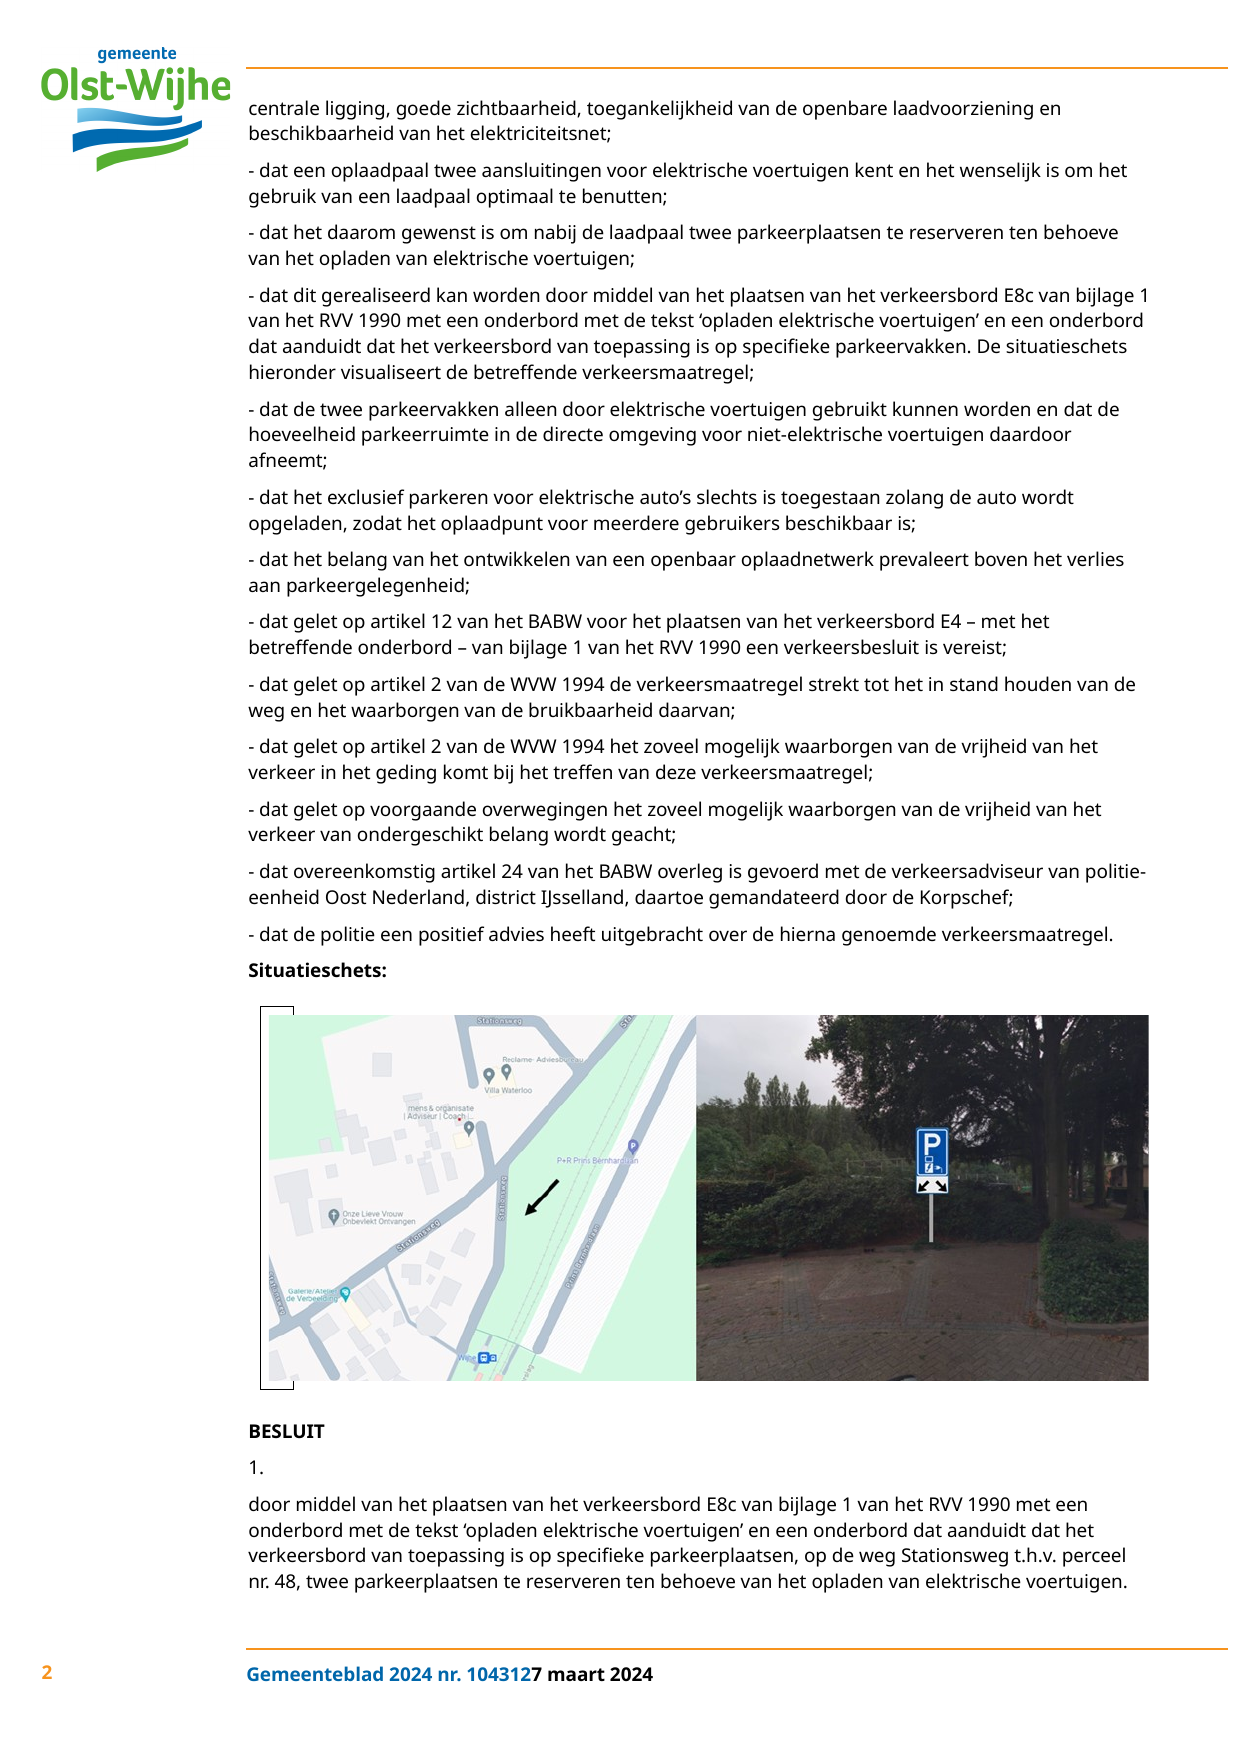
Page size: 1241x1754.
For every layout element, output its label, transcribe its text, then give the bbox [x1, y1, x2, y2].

text - dat een oplaadpaal twee aansluitingen voor elektrische voertuigen kent en het wenselijk is om het gebruik van een laadpaal optimaal te benutten; [248, 157, 1152, 209]
text - dat de politie een positief advies heeft uitgebracht over de hierna genoemde verkeersmaatregel. [248, 921, 1152, 946]
text Situatieschets: [248, 957, 1152, 983]
picture [41, 47, 231, 172]
text 1. [248, 1454, 1152, 1480]
text - dat gelet op artikel 2 van de WVW 1994 de verkeersmaatregel strekt tot het in stand houden van de weg en het waarborgen van de bruikbaarheid daarvan; [248, 671, 1152, 723]
text - dat de twee parkeervakken alleen door elektrische voertuigen gebruikt kunnen worden en dat de hoeveelheid parkeerruimte in de directe omgeving voor niet-elektrische voertuigen daardoor afneemt; [248, 396, 1152, 473]
text - dat dit gerealiseerd kan worden door middel van het plaatsen van het verkeersbord E8c van bijlage 1 van het RVV 1990 met een onderbord met de tekst ‘opladen elektrische voertuigen’ en een onderbord dat aanduidt dat het verkeersbord van toepassing is op specifieke parkeervakken. De situatieschets hieronder visualiseert de betreffende verkeersmaatregel; [248, 282, 1152, 385]
text - dat gelet op artikel 2 van de WVW 1994 het zoveel mogelijk waarborgen van de vrijheid van het verkeer in het geding komt bij het treffen van deze verkeersmaatregel; [248, 733, 1152, 785]
text centrale ligging, goede zichtbaarheid, toegankelijkheid van de openbare laadvoorziening en beschikbaarheid van het elektriciteitsnet; [248, 95, 1152, 146]
text - dat het exclusief parkeren voor elektrische auto’s slechts is toegestaan zolang de auto wordt opgeladen, zodat het oplaadpunt voor meerdere gebruikers beschikbaar is; [248, 484, 1152, 535]
text door middel van het plaatsen van het verkeersbord E8c van bijlage 1 van het RVV 1990 met een onderbord met de tekst ‘opladen elektrische voertuigen’ en een onderbord dat aanduidt dat het verkeersbord van toepassing is op specifieke parkeerplaatsen, op de weg Stationsweg t.h.v. perceel nr. 48, twee parkeerplaatsen te reserveren ten behoeve van het opladen van elektrische voertuigen. [248, 1491, 1152, 1594]
text - dat gelet op voorgaande overwegingen het zoveel mogelijk waarborgen van de vrijheid van het verkeer van ondergeschikt belang wordt geacht; [248, 796, 1152, 847]
picture [268, 1015, 1149, 1381]
text - dat het daarom gewenst is om nabij de laadpaal twee parkeerplaatsen te reserveren ten behoeve van het opladen van elektrische voertuigen; [248, 219, 1152, 271]
text - dat gelet op artikel 12 van het BABW voor het plaatsen van het verkeersbord E4 – met het betreffende onderbord – van bijlage 1 van het RVV 1990 een verkeersbesluit is vereist; [248, 609, 1152, 660]
text BESLUIT [248, 1418, 1152, 1443]
text - dat het belang van het ontwikkelen van een openbaar oplaadnetwerk prevaleert boven het verlies aan parkeergelegenheid; [248, 546, 1152, 598]
text - dat overeenkomstig artikel 24 van het BABW overleg is gevoerd met de verkeersadviseur van politie-eenheid Oost Nederland, district IJsselland, daartoe gemandateerd door de Korpschef; [248, 858, 1152, 910]
